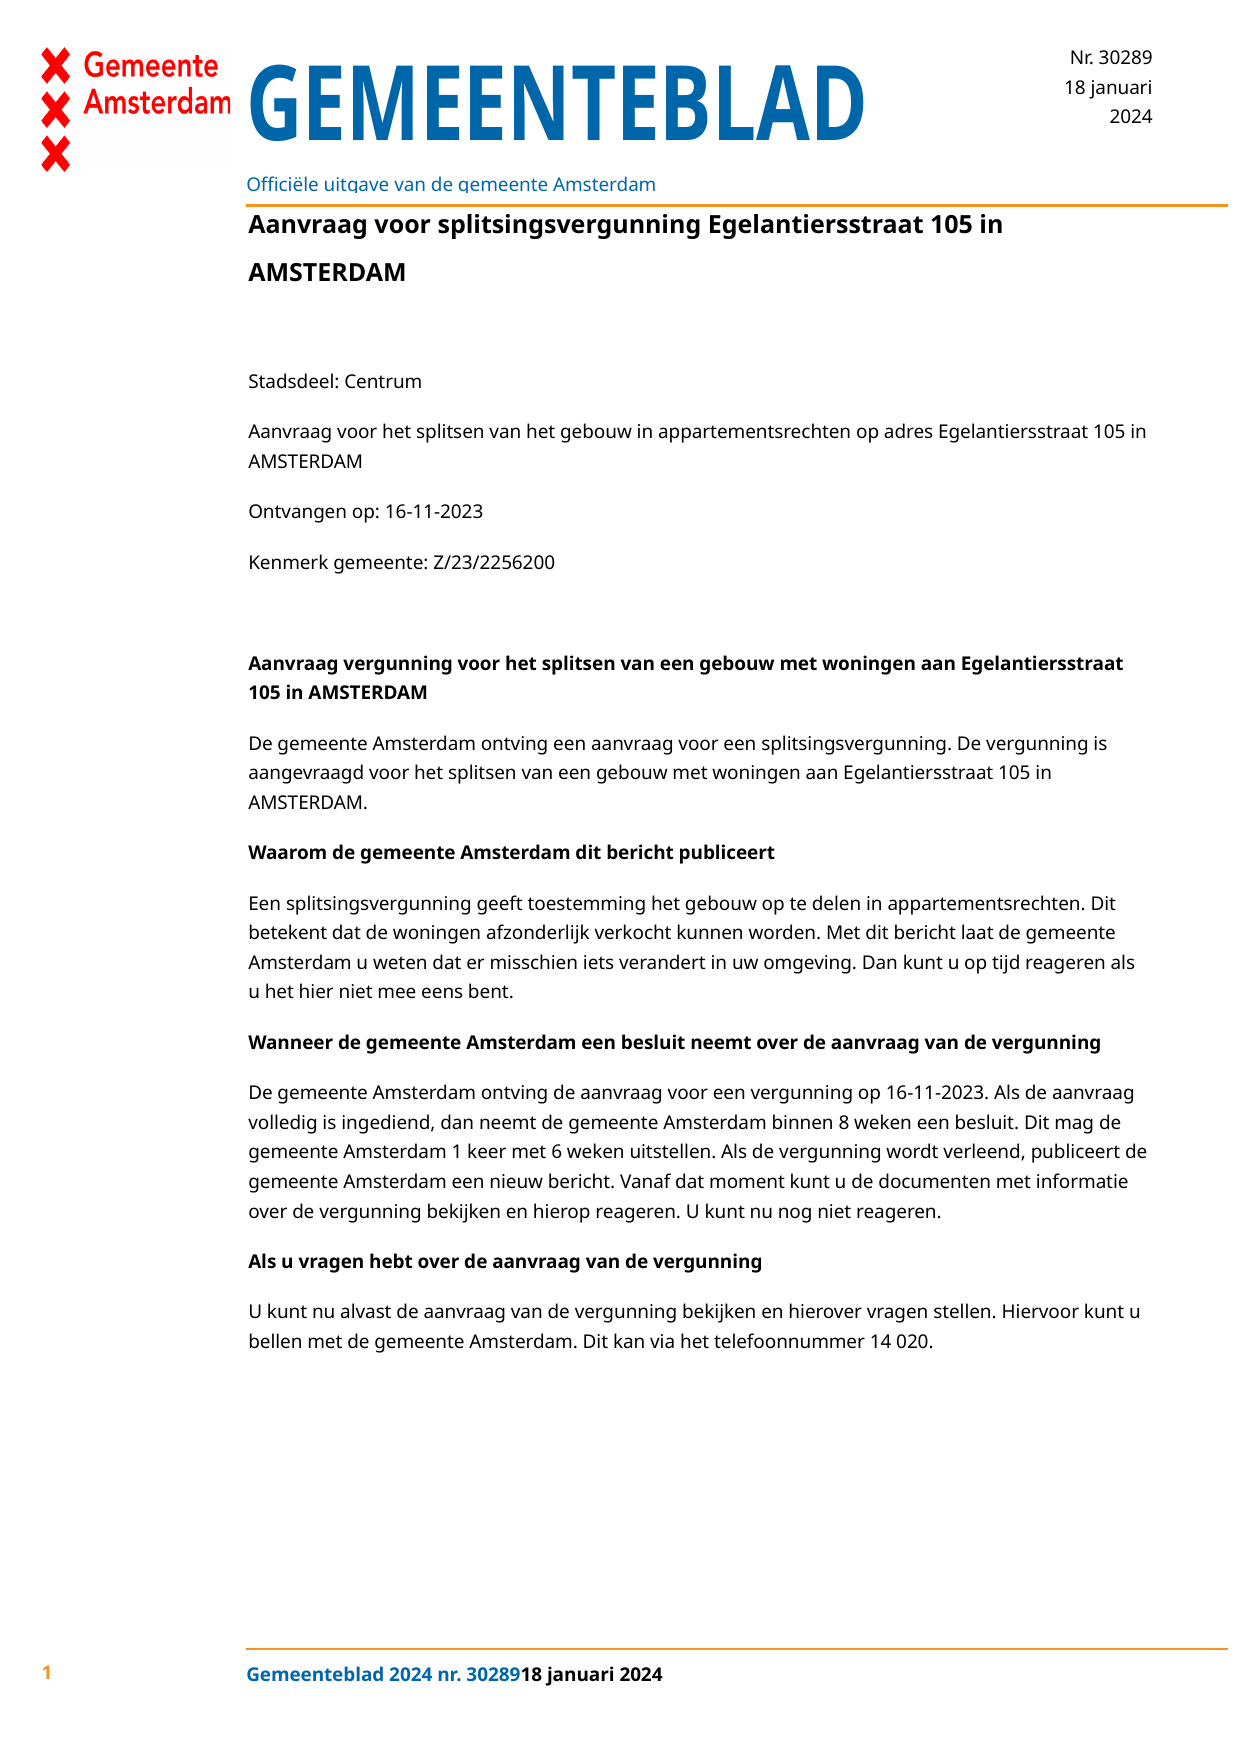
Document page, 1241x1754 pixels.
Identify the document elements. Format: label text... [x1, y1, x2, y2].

text Stadsdeel: Centrum [248, 368, 1152, 394]
text U kunt nu alvast de aanvraag van de vergunning bekijken en hierover vragen stellen. Hiervoor kunt u bellen met de gemeente Amsterdam. Dit kan via het telefoonnummer 14 020. [248, 1299, 1152, 1354]
text Ontvangen op: 16-11-2023 [248, 499, 1152, 524]
picture [41, 47, 231, 172]
text Wanneer de gemeente Amsterdam een besluit neemt over de aanvraag van de vergunning [248, 1029, 1152, 1055]
text Waarom de gemeente Amsterdam dit bericht publiceert [248, 839, 1152, 865]
text Een splitsingsvergunning geeft toestemming het gebouw op te delen in appartementsrechten. Dit betekent dat de woningen afzonderlijk verkocht kunnen worden. Met dit bericht laat de gemeente Amsterdam u weten dat er misschien iets verandert in uw omgeving. Dan kunt u op tijd reageren als u het hier niet mee eens bent. [248, 890, 1152, 1004]
text De gemeente Amsterdam ontving een aanvraag voor een splitsingsvergunning. De vergunning is aangevraagd voor het splitsen van een gebouw met woningen aan Egelantiersstraat 105 in AMSTERDAM. [248, 730, 1152, 815]
text Als u vragen hebt over de aanvraag van de vergunning [248, 1248, 1152, 1274]
text De gemeente Amsterdam ontving de aanvraag voor een vergunning op 16-11-2023. Als de aanvraag volledig is ingediend, dan neemt de gemeente Amsterdam binnen 8 weken een besluit. Dit mag de gemeente Amsterdam 1 keer met 6 weken uitstellen. Als de vergunning wordt verleend, publiceert de gemeente Amsterdam een nieuw bericht. Vanaf dat moment kunt u de documenten met informatie over de vergunning bekijken en hierop reageren. U kunt nu nog niet reageren. [248, 1079, 1152, 1224]
text Aanvraag vergunning voor het splitsen van een gebouw met woningen aan Egelantiersstraat 105 in AMSTERDAM [248, 650, 1152, 705]
text Kenmerk gemeente: Z/23/2256200 [248, 549, 1152, 575]
text Aanvraag voor het splitsen van het gebouw in appartementsrechten op adres Egelantiersstraat 105 in AMSTERDAM [248, 419, 1152, 474]
text Aanvraag voor splitsingsvergunning Egelantiersstraat 105 in AMSTERDAM [248, 207, 1152, 288]
